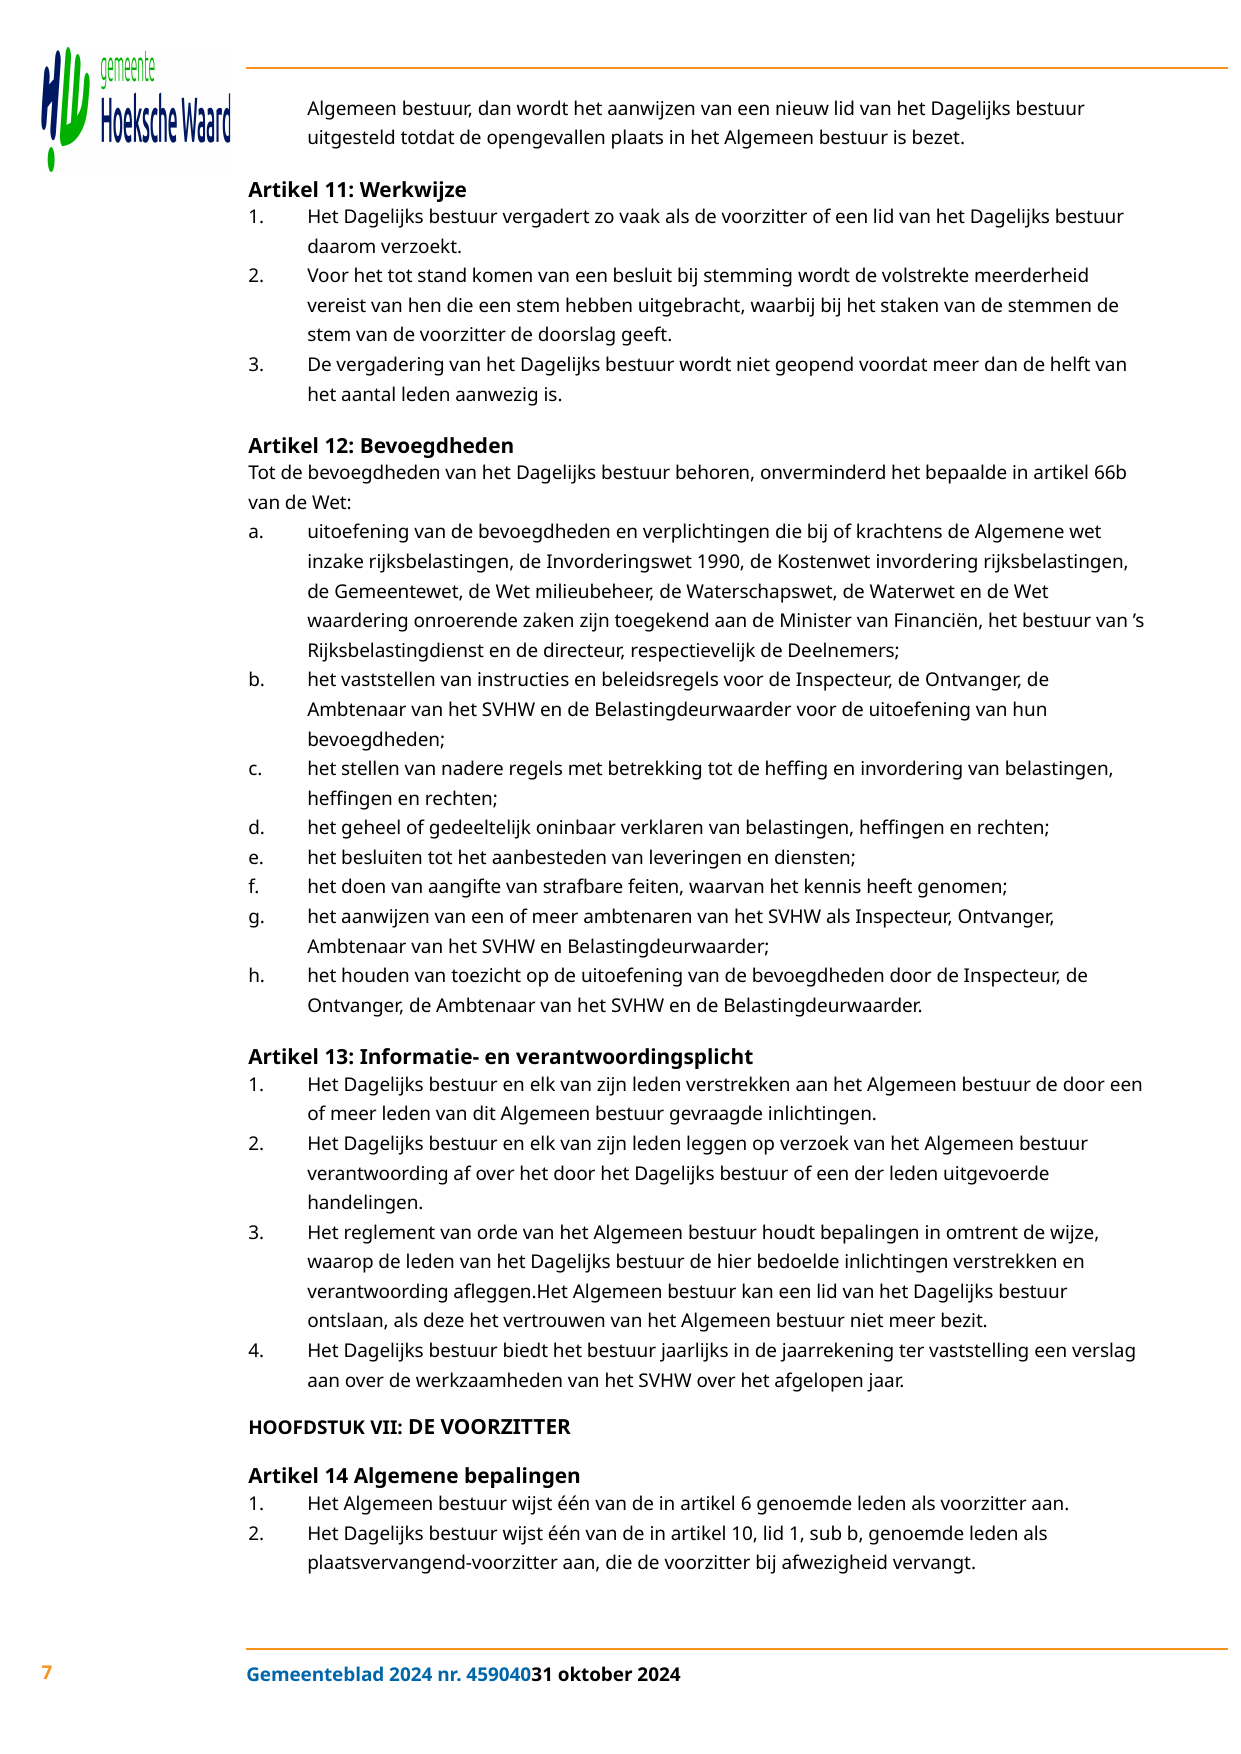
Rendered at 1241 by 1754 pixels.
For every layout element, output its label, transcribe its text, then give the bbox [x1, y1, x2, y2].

list het geheel of gedeeltelijk oninbaar verklaren van belastingen, heffingen en rechten; [248, 814, 1152, 840]
list Het Dagelijks bestuur vergadert zo vaak als de voorzitter of een lid van het Dagelijks bestuur daarom verzoekt. [248, 203, 1152, 258]
list Het Dagelijks bestuur wijst één van de in artikel 10, lid 1, sub b, genoemde leden als plaatsvervangend-voorzitter aan, die de voorzitter bij afwezigheid vervangt. [248, 1520, 1152, 1575]
list Het Dagelijks bestuur en elk van zijn leden leggen op verzoek van het Algemeen bestuur verantwoording af over het door het Dagelijks bestuur of een der leden uitgevoerde handelingen. [248, 1130, 1152, 1215]
text Artikel 13: Informatie- en verantwoordingsplicht [248, 1042, 1152, 1071]
list het doen van aangifte van strafbare feiten, waarvan het kennis heeft genomen; [248, 874, 1152, 899]
list het besluiten tot het aanbesteden van leveringen en diensten; [248, 844, 1152, 870]
text Artikel 11: Werkwijze [248, 175, 1152, 203]
text Artikel 12: Bevoegdheden [248, 431, 1152, 459]
list het houden van toezicht op de uitoefening van de bevoegdheden door de Inspecteur, de Ontvanger, de Ambtenaar van het SVHW en de Belastingdeurwaarder. [248, 962, 1152, 1018]
list het stellen van nadere regels met betrekking tot de heffing en invordering van belastingen, heffingen en rechten; [248, 755, 1152, 811]
text Artikel 14 Algemene bepalingen [248, 1462, 1152, 1490]
text HOOFDSTUK VII: DE VOORZITTER [248, 1412, 1152, 1441]
list Het Algemeen bestuur wijst één van de in artikel 6 genoemde leden als voorzitter aan. [248, 1490, 1152, 1516]
list Voor het tot stand komen van een besluit bij stemming wordt de volstrekte meerderheid vereist van hen die een stem hebben uitgebracht, waarbij bij het staken van de stemmen de stem van de voorzitter de doorslag geeft. [248, 262, 1152, 347]
list het vaststellen van instructies en beleidsregels voor de Inspecteur, de Ontvanger, de Ambtenaar van het SVHW en de Belastingdeurwaarder voor de uitoefening van hun bevoegdheden; [248, 667, 1152, 752]
list Het reglement van orde van het Algemeen bestuur houdt bepalingen in omtrent de wijze, waarop de leden van het Dagelijks bestuur de hier bedoelde inlichtingen verstrekken en verantwoording afleggen.Het Algemeen bestuur kan een lid van het Dagelijks bestuur ontslaan, als deze het vertrouwen van het Algemeen bestuur niet meer bezit. [248, 1219, 1152, 1333]
list Het Dagelijks bestuur biedt het bestuur jaarlijks in de jaarrekening ter vaststelling een verslag aan over de werkzaamheden van het SVHW over het afgelopen jaar. [248, 1337, 1152, 1392]
list De vergadering van het Dagelijks bestuur wordt niet geopend voordat meer dan de helft van het aantal leden aanwezig is. [248, 351, 1152, 406]
list uitoefening van de bevoegdheden en verplichtingen die bij of krachtens de Algemene wet inzake rijksbelastingen, de Invorderingswet 1990, de Kostenwet invordering rijksbelastingen, de Gemeentewet, de Wet milieubeheer, de Waterschapswet, de Waterwet en de Wet waardering onroerende zaken zijn toegekend aan de Minister van Financiën, het bestuur van ’s Rijksbelastingdienst en de directeur, respectievelijk de Deelnemers; [248, 519, 1152, 663]
picture [41, 47, 231, 172]
list Het Dagelijks bestuur en elk van zijn leden verstrekken aan het Algemeen bestuur de door een of meer leden van dit Algemeen bestuur gevraagde inlichtingen. [248, 1071, 1152, 1126]
list Algemeen bestuur, dan wordt het aanwijzen van een nieuw lid van het Dagelijks bestuur uitgesteld totdat de opengevallen plaats in het Algemeen bestuur is bezet. [248, 95, 1152, 150]
text Tot de bevoegdheden van het Dagelijks bestuur behoren, onverminderd het bepaalde in artikel 66b van de Wet: [248, 459, 1152, 515]
list het aanwijzen van een of meer ambtenaren van het SVHW als Inspecteur, Ontvanger, Ambtenaar van het SVHW en Belastingdeurwaarder; [248, 903, 1152, 959]
